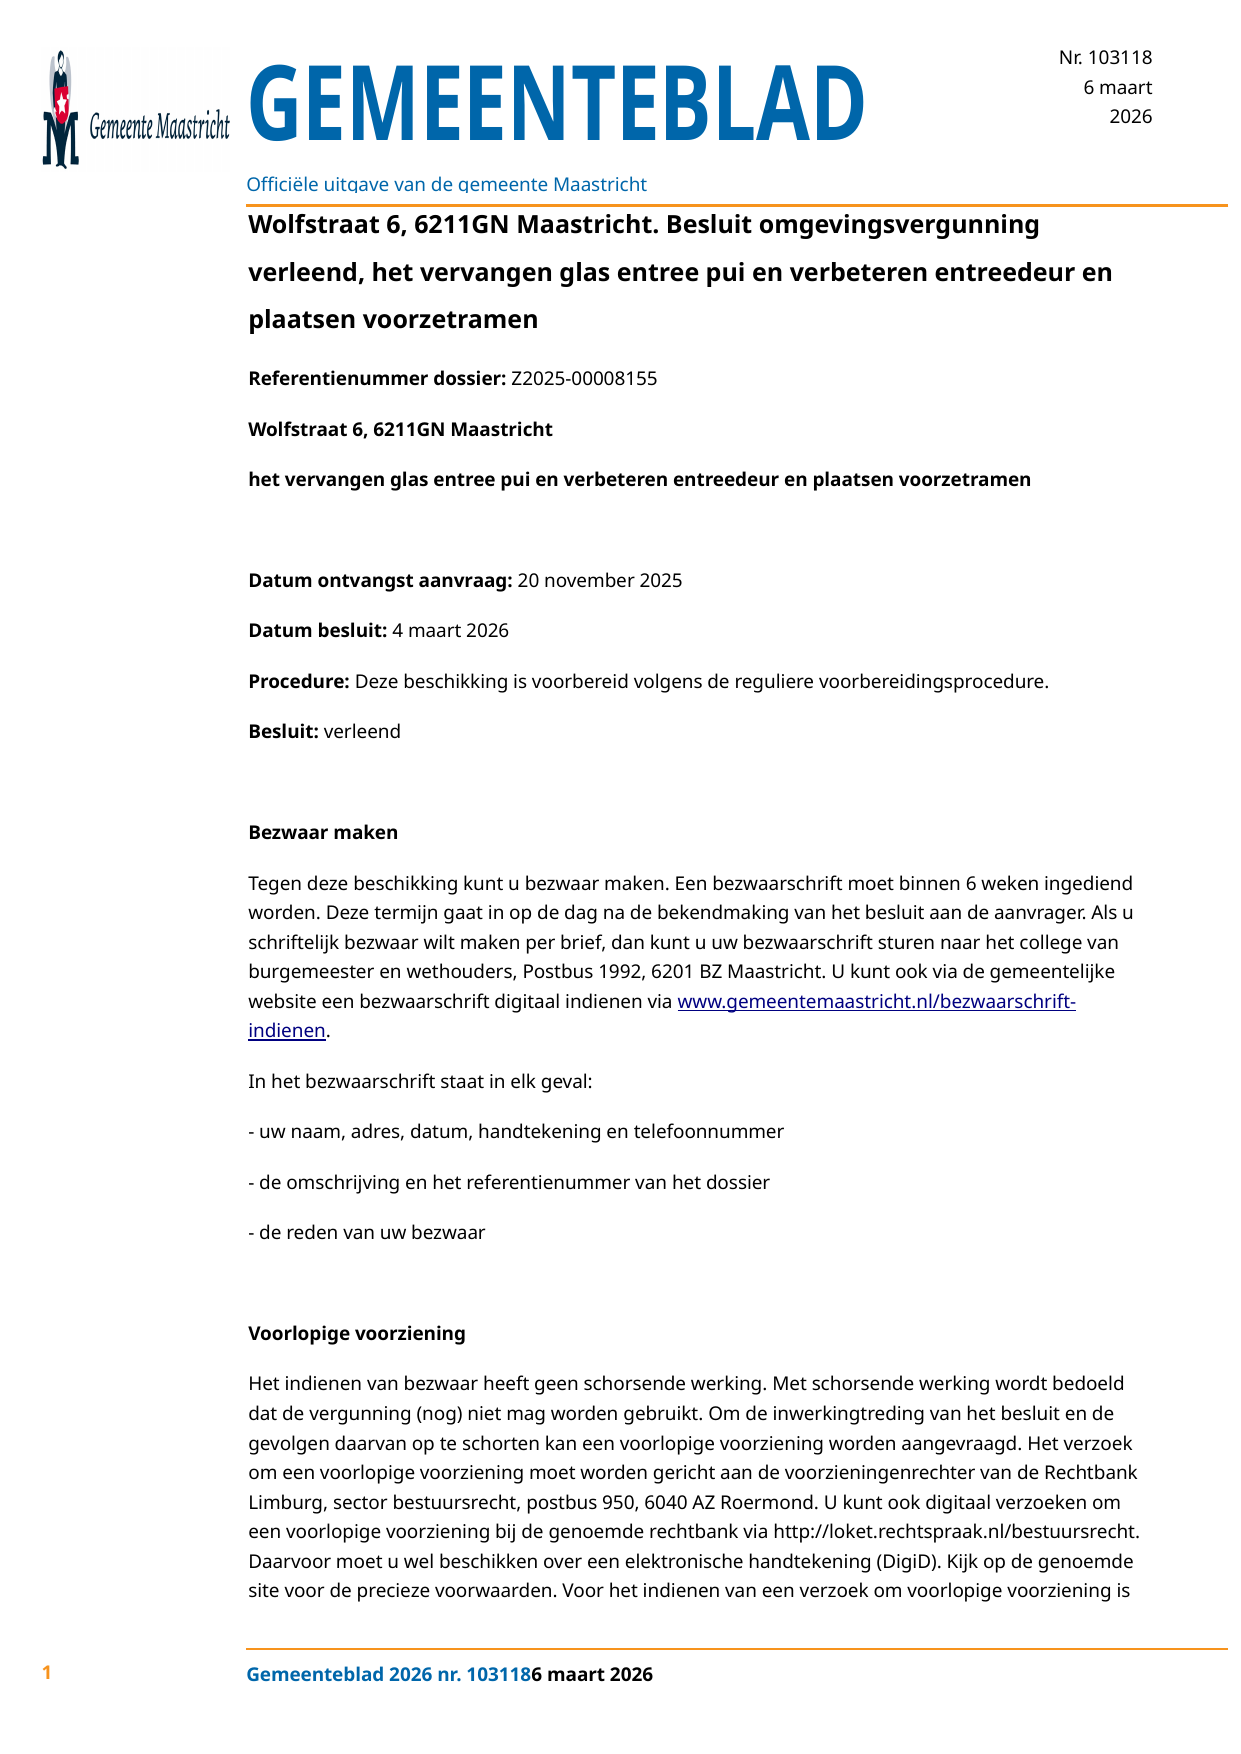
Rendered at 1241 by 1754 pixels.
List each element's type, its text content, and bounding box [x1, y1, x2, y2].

text Bezwaar maken [248, 819, 1152, 845]
picture [41, 47, 231, 172]
text - de omschrijving en het referentienummer van het dossier [248, 1169, 1152, 1194]
text Referentienummer dossier: Z2025-00008155 [248, 366, 1152, 391]
text het vervangen glas entree pui en verbeteren entreedeur en plaatsen voorzetramen [248, 466, 1152, 492]
text Procedure: Deze beschikking is voorbereid volgens de reguliere voorbereidingsprocedure. [248, 668, 1152, 694]
text Wolfstraat 6, 6211GN Maastricht [248, 416, 1152, 442]
text In het bezwaarschrift staat in elk geval: [248, 1068, 1152, 1094]
text Tegen deze beschikking kunt u bezwaar maken. Een bezwaarschrift moet binnen 6 weken ingediend worden. Deze termijn gaat in op de dag na de bekendmaking van het besluit aan de aanvrager. Als u schriftelijk bezwaar wilt maken per brief, dan kunt u uw bezwaarschrift sturen naar het college van burgemeester en wethouders, Postbus 1992, 6201 BZ Maastricht. U kunt ook via de gemeentelijke website een bezwaarschrift digitaal indienen via www.gemeentemaastricht.nl/bezwaarschrift-indienen. [248, 870, 1152, 1043]
text Datum besluit: 4 maart 2026 [248, 618, 1152, 643]
text - de reden van uw bezwaar [248, 1219, 1152, 1245]
text Wolfstraat 6, 6211GN Maastricht. Besluit omgevingsvergunning verleend, het vervangen glas entree pui en verbeteren entreedeur en plaatsen voorzetramen [248, 207, 1152, 336]
text Datum ontvangst aanvraag: 20 november 2025 [248, 567, 1152, 593]
text Besluit: verleend [248, 718, 1152, 744]
text - uw naam, adres, datum, handtekening en telefoonnummer [248, 1118, 1152, 1144]
text Het indienen van bezwaar heeft geen schorsende werking. Met schorsende werking wordt bedoeld dat de vergunning (nog) niet mag worden gebruikt. Om de inwerkingtreding van het besluit en de gevolgen daarvan op te schorten kan een voorlopige voorziening worden aangevraagd. Het verzoek om een voorlopige voorziening moet worden gericht aan de voorzieningenrechter van de Rechtbank Limburg, sector bestuursrecht, postbus 950, 6040 AZ Roermond. U kunt ook digitaal verzoeken om een voorlopige voorziening bij de genoemde rechtbank via http://loket.rechtspraak.nl/bestuursrecht. Daarvoor moet u wel beschikken over een elektronische handtekening (DigiD). Kijk op de genoemde site voor de precieze voorwaarden. Voor het indienen van een verzoek om voorlopige voorziening is [248, 1371, 1152, 1603]
text Voorlopige voorziening [248, 1320, 1152, 1346]
